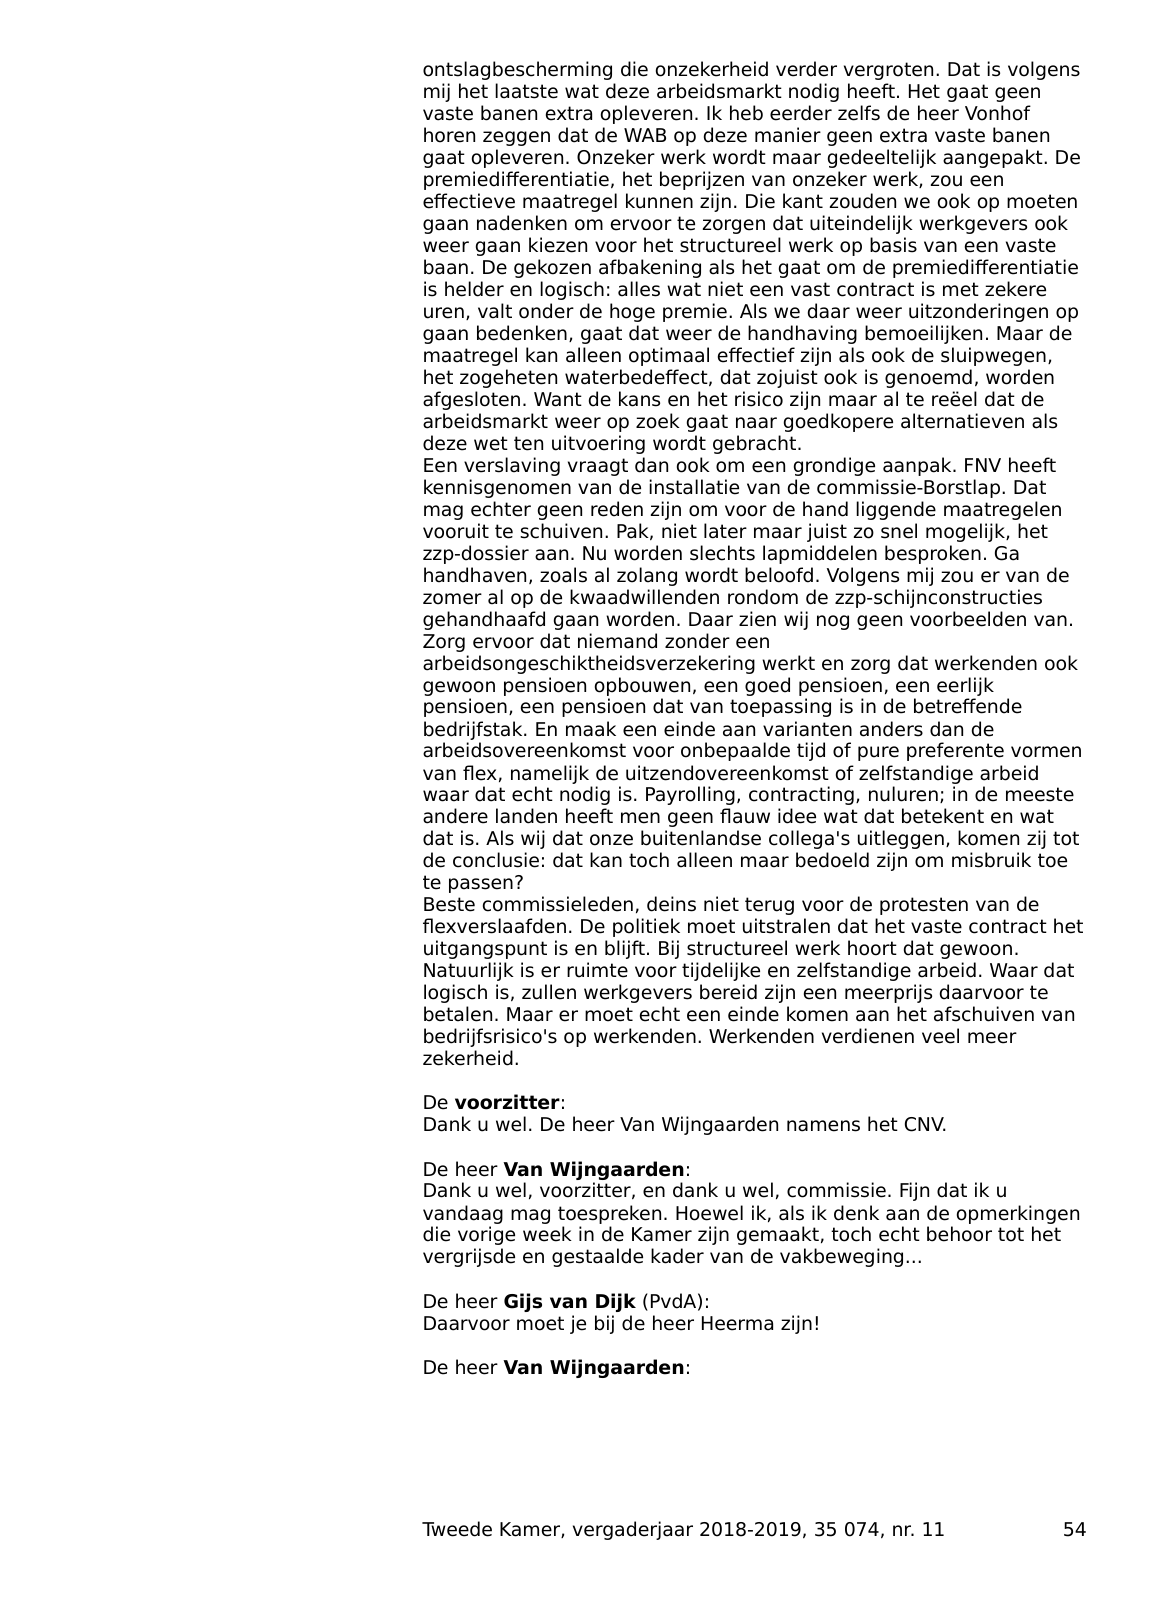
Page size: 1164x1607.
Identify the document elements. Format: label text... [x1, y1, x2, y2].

text De heer Gijs van Dijk (PvdA): [422, 1291, 1087, 1312]
text ontslagbescherming die onzekerheid verder vergroten. Dat is volgens mij het laatste wat deze arbeidsmarkt nodig heeft. Het gaat geen vaste banen extra opleveren. Ik heb eerder zelfs de heer Vonhof horen zeggen dat de WAB op deze manier geen extra vaste banen gaat opleveren. Onzeker werk wordt maar gedeeltelijk aangepakt. De premiedifferentiatie, het beprijzen van onzeker werk, zou een effectieve maatregel kunnen zijn. Die kant zouden we ook op moeten gaan nadenken om ervoor te zorgen dat uiteindelijk werkgevers ook weer gaan kiezen voor het structureel werk op basis van een vaste baan. De gekozen afbakening als het gaat om de premiedifferentiatie is helder en logisch: alles wat niet een vast contract is met zekere uren, valt onder de hoge premie. Als we daar weer uitzonderingen op gaan bedenken, gaat dat weer de handhaving bemoeilijken. Maar de maatregel kan alleen optimaal effectief zijn als ook de sluipwegen, het zogeheten waterbedeffect, dat zojuist ook is genoemd, worden afgesloten. Want de kans en het risico zijn maar al te reëel dat de arbeidsmarkt weer op zoek gaat naar goedkopere alternatieven als deze wet ten uitvoering wordt gebracht. [422, 59, 1087, 455]
text Daarvoor moet je bij de heer Heerma zijn! [422, 1312, 1087, 1334]
text De voorzitter: [422, 1092, 1087, 1114]
text De heer Van Wijngaarden: [422, 1158, 1087, 1180]
text Beste commissieleden, deins niet terug voor de protesten van de flexverslaafden. De politiek moet uitstralen dat het vaste contract het uitgangspunt is en blijft. Bij structureel werk hoort dat gewoon. Natuurlijk is er ruimte voor tijdelijke en zelfstandige arbeid. Waar dat logisch is, zullen werkgevers bereid zijn een meerprijs daarvoor te betalen. Maar er moet echt een einde komen aan het afschuiven van bedrijfsrisico's op werkenden. Werkenden verdienen veel meer zekerheid. [422, 894, 1087, 1070]
text Een verslaving vraagt dan ook om een grondige aanpak. FNV heeft kennisgenomen van de installatie van de commissie-Borstlap. Dat mag echter geen reden zijn om voor de hand liggende maatregelen vooruit te schuiven. Pak, niet later maar juist zo snel mogelijk, het zzp-dossier aan. Nu worden slechts lapmiddelen besproken. Ga handhaven, zoals al zolang wordt beloofd. Volgens mij zou er van de zomer al op de kwaadwillenden rondom de zzp-schijnconstructies gehandhaafd gaan worden. Daar zien wij nog geen voorbeelden van. Zorg ervoor dat niemand zonder een arbeidsongeschiktheidsverzekering werkt en zorg dat werkenden ook gewoon pensioen opbouwen, een goed pensioen, een eerlijk pensioen, een pensioen dat van toepassing is in de betreffende bedrijfstak. En maak een einde aan varianten anders dan de arbeidsovereenkomst voor onbepaalde tijd of pure preferente vormen van flex, namelijk de uitzendovereenkomst of zelfstandige arbeid waar dat echt nodig is. Payrolling, contracting, nuluren; in de meeste andere landen heeft men geen flauw idee wat dat betekent en wat dat is. Als wij dat onze buitenlandse collega's uitleggen, komen zij tot de conclusie: dat kan toch alleen maar bedoeld zijn om misbruik toe te passen? [422, 455, 1087, 894]
text Dank u wel. De heer Van Wijngaarden namens het CNV. [422, 1114, 1087, 1136]
text Dank u wel, voorzitter, en dank u wel, commissie. Fijn dat ik u vandaag mag toespreken. Hoewel ik, als ik denk aan de opmerkingen die vorige week in de Kamer zijn gemaakt, toch echt behoor tot het vergrijsde en gestaalde kader van de vakbeweging... [422, 1180, 1087, 1268]
text De heer Van Wijngaarden: [422, 1357, 1087, 1379]
